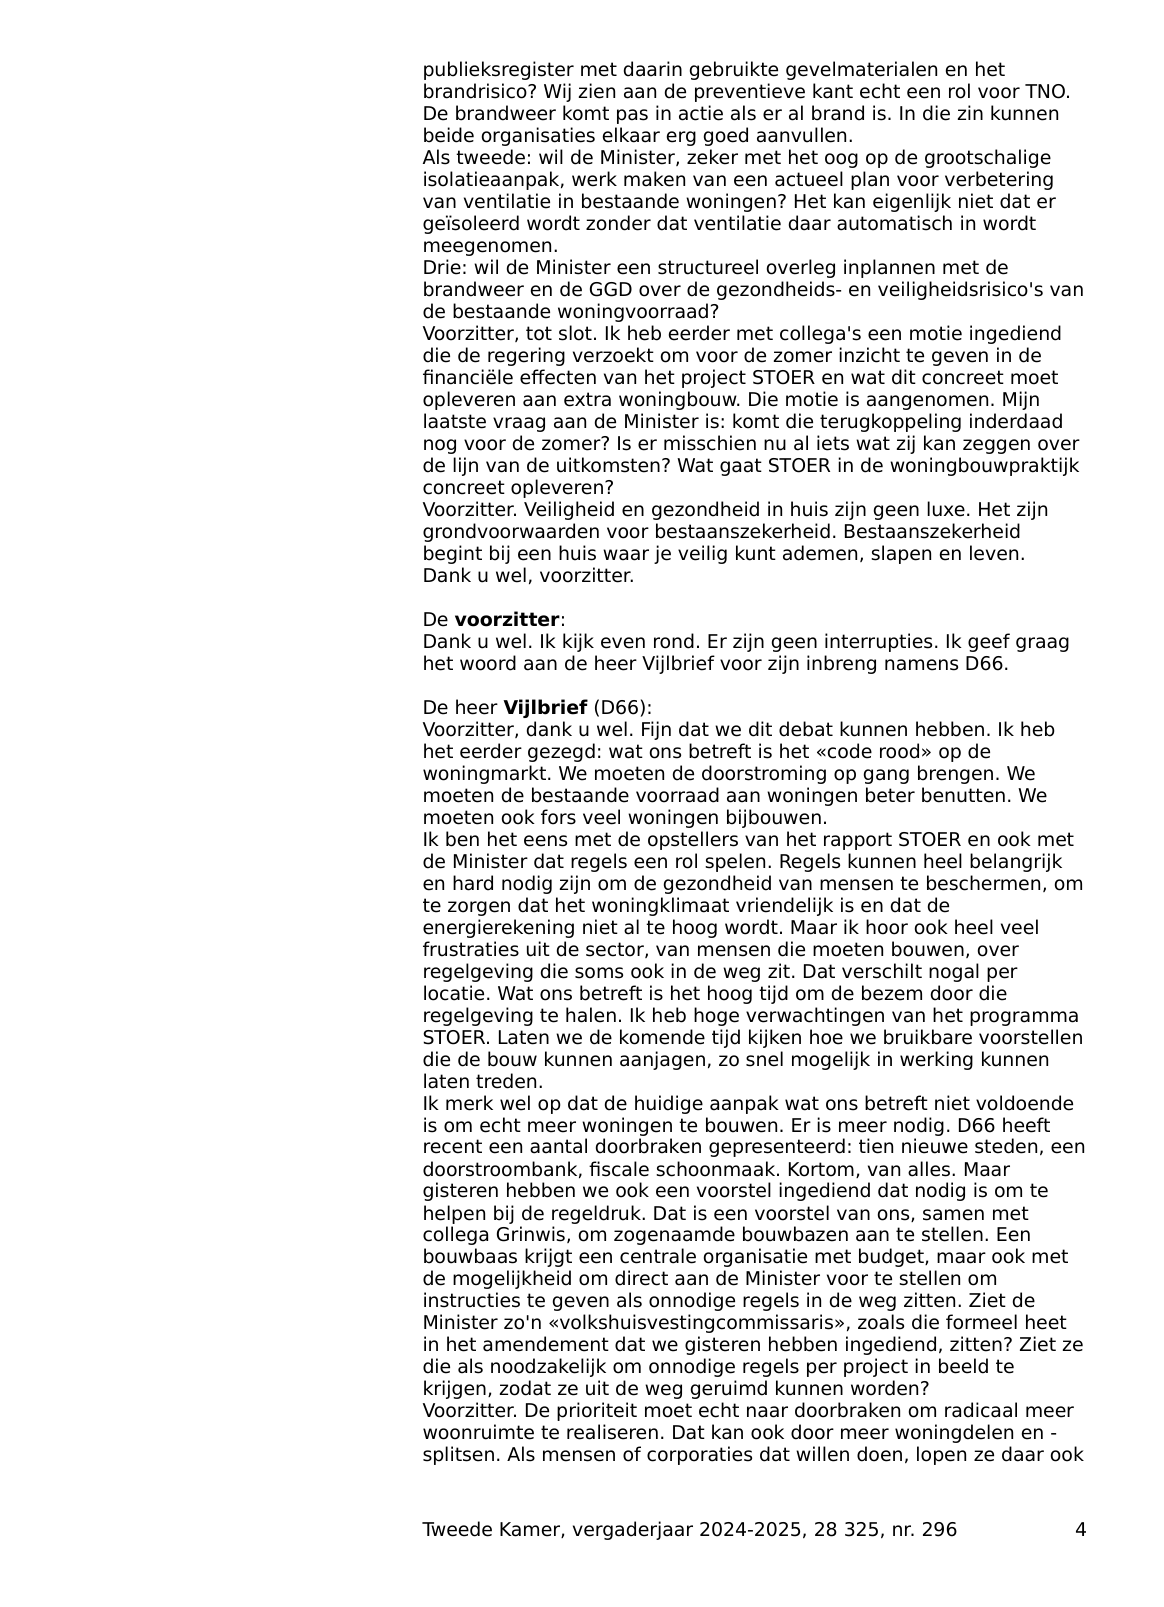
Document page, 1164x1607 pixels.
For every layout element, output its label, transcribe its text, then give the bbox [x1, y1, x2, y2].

text Dank u wel. Ik kijk even rond. Er zijn geen interrupties. Ik geef graag het woord aan de heer Vijlbrief voor zijn inbreng namens D66. [422, 631, 1087, 675]
text De heer Vijlbrief (D66): [422, 697, 1087, 719]
text Voorzitter, dank u wel. Fijn dat we dit debat kunnen hebben. Ik heb het eerder gezegd: wat ons betreft is het «code rood» op de woningmarkt. We moeten de doorstroming op gang brengen. We moeten de bestaande voorraad aan woningen beter benutten. We moeten ook fors veel woningen bijbouwen. [422, 719, 1087, 829]
text Voorzitter, tot slot. Ik heb eerder met collega's een motie ingediend die de regering verzoekt om voor de zomer inzicht te geven in de financiële effecten van het project STOER en wat dit concreet moet opleveren aan extra woningbouw. Die motie is aangenomen. Mijn laatste vraag aan de Minister is: komt die terugkoppeling inderdaad nog voor de zomer? Is er misschien nu al iets wat zij kan zeggen over de lijn van de uitkomsten? Wat gaat STOER in de woningbouwpraktijk concreet opleveren? [422, 323, 1087, 499]
text Drie: wil de Minister een structureel overleg inplannen met de brandweer en de GGD over de gezondheids- en veiligheidsrisico's van de bestaande woningvoorraad? [422, 257, 1087, 323]
text Ik merk wel op dat de huidige aanpak wat ons betreft niet voldoende is om echt meer woningen te bouwen. Er is meer nodig. D66 heeft recent een aantal doorbraken gepresenteerd: tien nieuwe steden, een doorstroombank, fiscale schoonmaak. Kortom, van alles. Maar gisteren hebben we ook een voorstel ingediend dat nodig is om te helpen bij de regeldruk. Dat is een voorstel van ons, samen met collega Grinwis, om zogenaamde bouwbazen aan te stellen. Een bouwbaas krijgt een centrale organisatie met budget, maar ook met de mogelijkheid om direct aan de Minister voor te stellen om instructies te geven als onnodige regels in de weg zitten. Ziet de Minister zo'n «volkshuisvestingcommissaris», zoals die formeel heet in het amendement dat we gisteren hebben ingediend, zitten? Ziet ze die als noodzakelijk om onnodige regels per project in beeld te krijgen, zodat ze uit de weg geruimd kunnen worden? [422, 1092, 1087, 1400]
text Ik ben het eens met de opstellers van het rapport STOER en ook met de Minister dat regels een rol spelen. Regels kunnen heel belangrijk en hard nodig zijn om de gezondheid van mensen te beschermen, om te zorgen dat het woningklimaat vriendelijk is en dat de energierekening niet al te hoog wordt. Maar ik hoor ook heel veel frustraties uit de sector, van mensen die moeten bouwen, over regelgeving die soms ook in de weg zit. Dat verschilt nogal per locatie. Wat ons betreft is het hoog tijd om de bezem door die regelgeving te halen. Ik heb hoge verwachtingen van het programma STOER. Laten we de komende tijd kijken hoe we bruikbare voorstellen die de bouw kunnen aanjagen, zo snel mogelijk in werking kunnen laten treden. [422, 829, 1087, 1092]
text Dank u wel, voorzitter. [422, 564, 1087, 587]
text Als tweede: wil de Minister, zeker met het oog op de grootschalige isolatieaanpak, werk maken van een actueel plan voor verbetering van ventilatie in bestaande woningen? Het kan eigenlijk niet dat er geïsoleerd wordt zonder dat ventilatie daar automatisch in wordt meegenomen. [422, 147, 1087, 257]
text Voorzitter. De prioriteit moet echt naar doorbraken om radicaal meer woonruimte te realiseren. Dat kan ook door meer woningdelen en -splitsen. Als mensen of corporaties dat willen doen, lopen ze daar ook [422, 1400, 1087, 1466]
text Voorzitter. Veiligheid en gezondheid in huis zijn geen luxe. Het zijn grondvoorwaarden voor bestaanszekerheid. Bestaanszekerheid begint bij een huis waar je veilig kunt ademen, slapen en leven. [422, 499, 1087, 564]
text De voorzitter: [422, 609, 1087, 631]
text publieksregister met daarin gebruikte gevelmaterialen en het brandrisico? Wij zien aan de preventieve kant echt een rol voor TNO. De brandweer komt pas in actie als er al brand is. In die zin kunnen beide organisaties elkaar erg goed aanvullen. [422, 59, 1087, 147]
